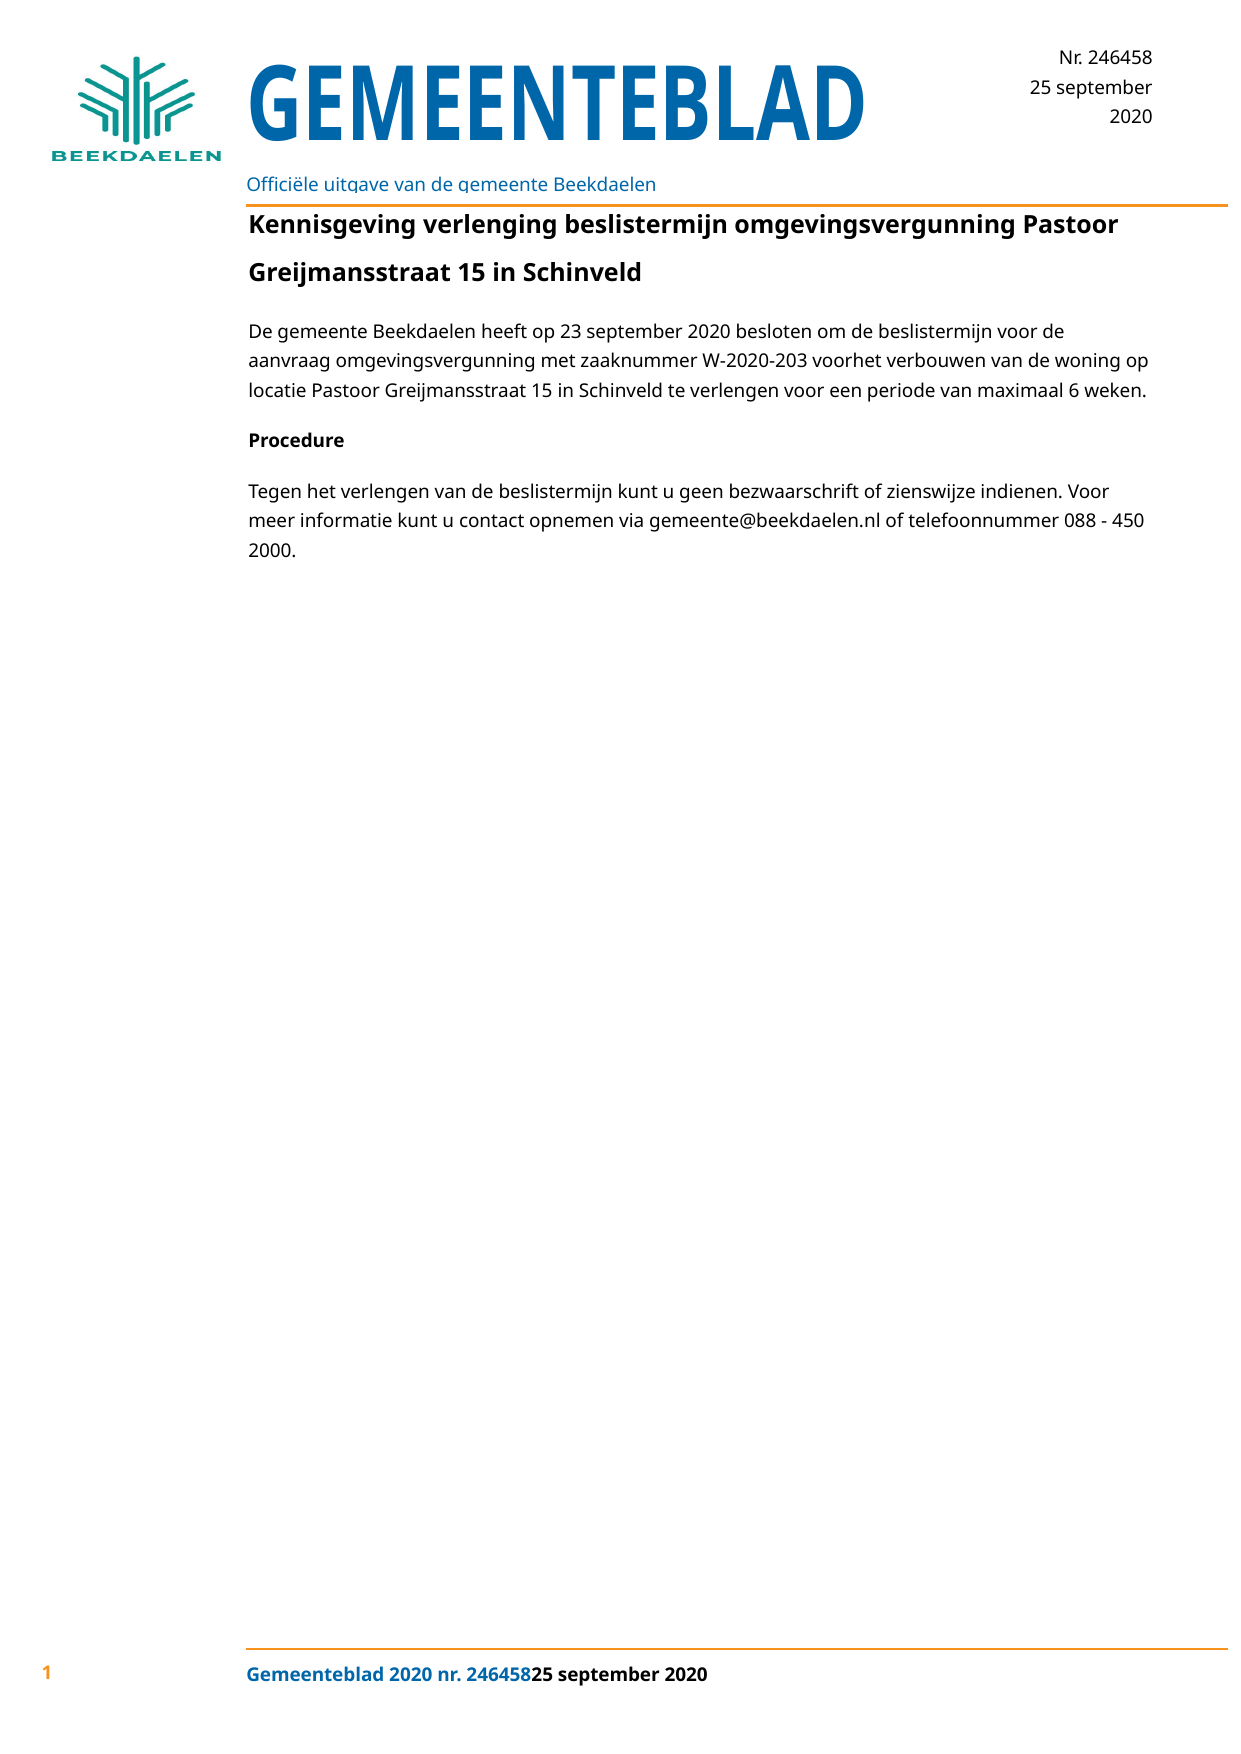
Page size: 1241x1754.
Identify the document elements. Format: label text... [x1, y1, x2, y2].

text Procedure [248, 427, 1152, 453]
text De gemeente Beekdaelen heeft op 23 september 2020 besloten om de beslistermijn voor de aanvraag omgevingsvergunning met zaaknummer W-2020-203 voorhet verbouwen van de woning op locatie Pastoor Greijmansstraat 15 in Schinveld te verlengen voor een periode van maximaal 6 weken. [248, 318, 1152, 403]
picture [41, 47, 231, 172]
text Tegen het verlengen van de beslistermijn kunt u geen bezwaarschrift of zienswijze indienen. Voor meer informatie kunt u contact opnemen via gemeente@beekdaelen.nl of telefoonnummer 088 - 450 2000. [248, 478, 1152, 563]
text Kennisgeving verlenging beslistermijn omgevingsvergunning Pastoor Greijmansstraat 15 in Schinveld [248, 207, 1152, 288]
